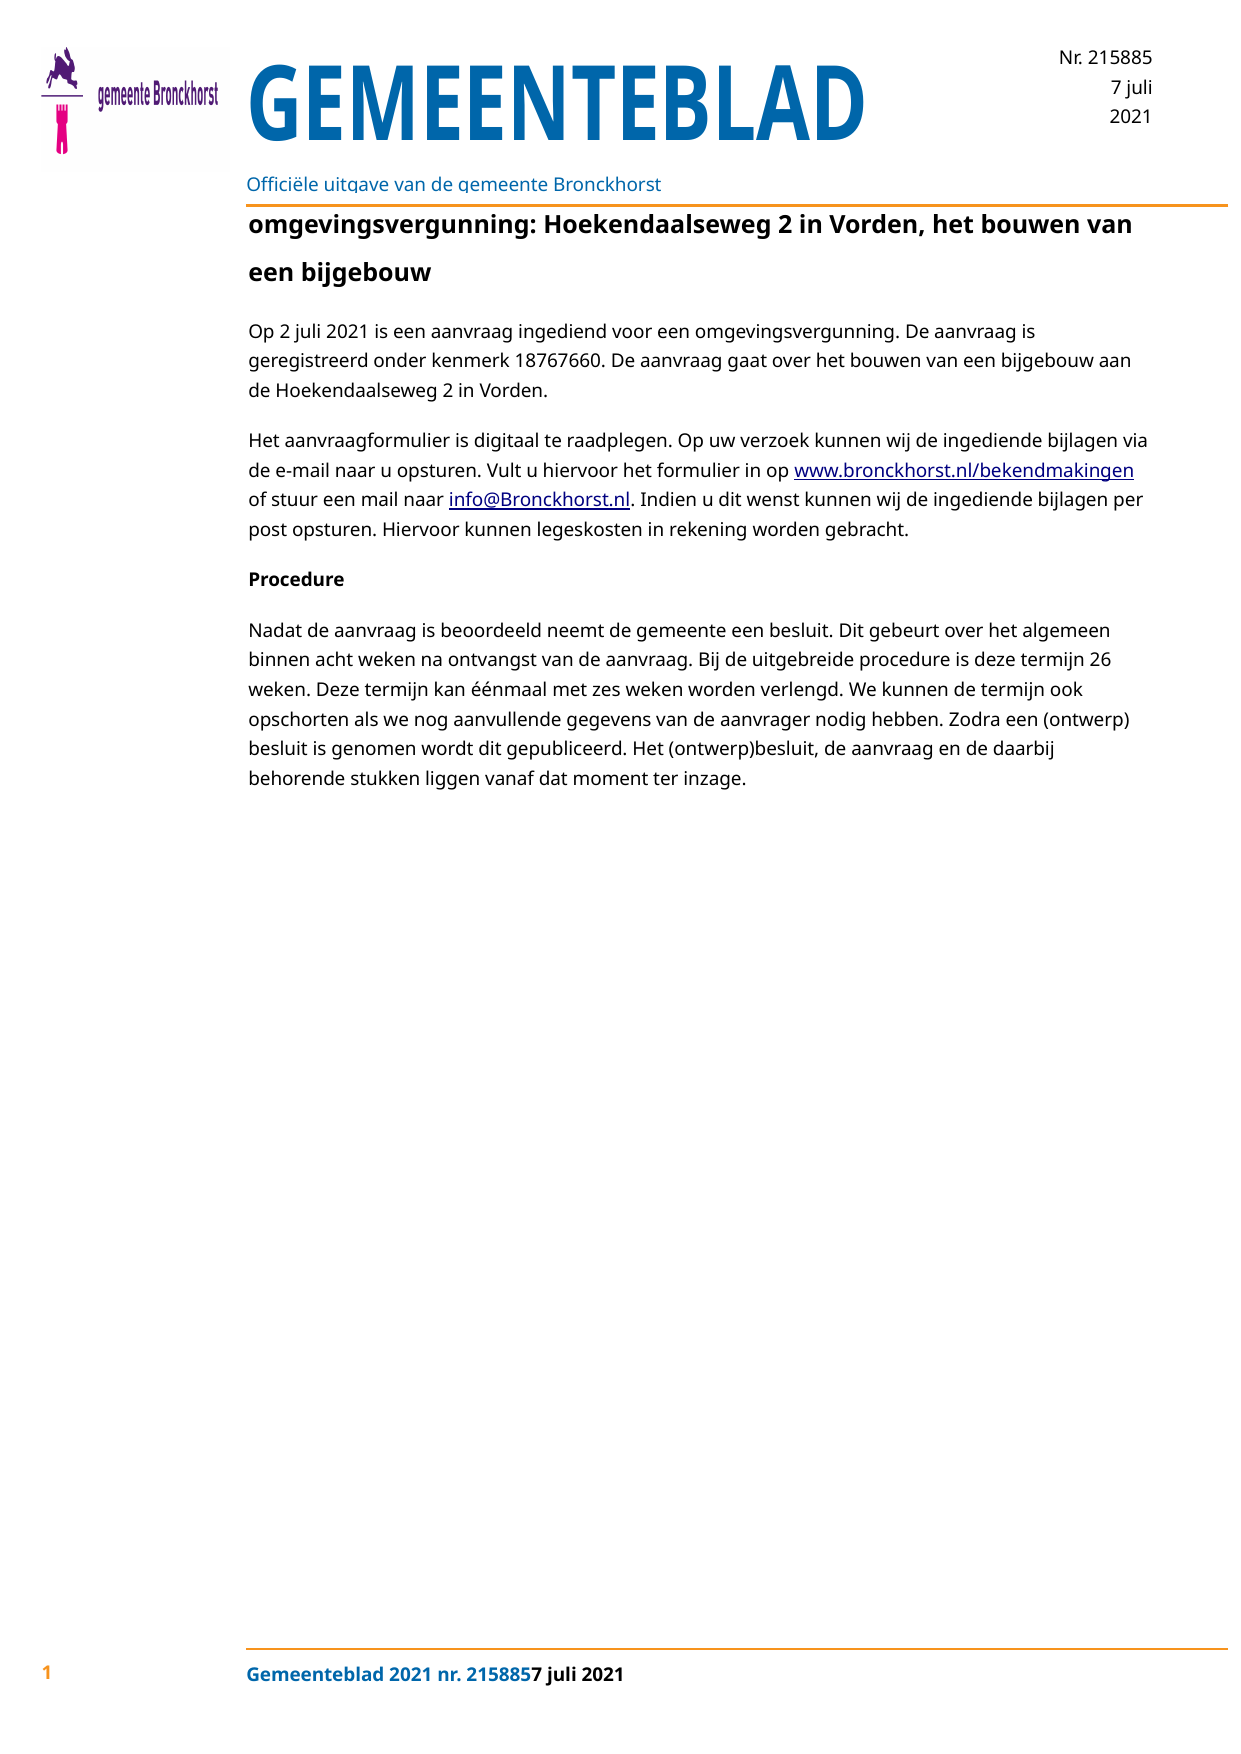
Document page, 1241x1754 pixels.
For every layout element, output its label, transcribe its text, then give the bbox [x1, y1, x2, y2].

text Op 2 juli 2021 is een aanvraag ingediend voor een omgevingsvergunning. De aanvraag is geregistreerd onder kenmerk 18767660. De aanvraag gaat over het bouwen van een bijgebouw aan de Hoekendaalseweg 2 in Vorden. [248, 318, 1152, 403]
text omgevingsvergunning: Hoekendaalseweg 2 in Vorden, het bouwen van een bijgebouw [248, 207, 1152, 288]
picture [41, 47, 231, 172]
text Procedure [248, 567, 1152, 592]
text Het aanvraagformulier is digitaal te raadplegen. Op uw verzoek kunnen wij de ingediende bijlagen via de e-mail naar u opsturen. Vult u hiervoor het formulier in op www.bronckhorst.nl/bekendmakingen of stuur een mail naar info@Bronckhorst.nl. Indien u dit wenst kunnen wij de ingediende bijlagen per post opsturen. Hiervoor kunnen legeskosten in rekening worden gebracht. [248, 427, 1152, 542]
text Nadat de aanvraag is beoordeeld neemt de gemeente een besluit. Dit gebeurt over het algemeen binnen acht weken na ontvangst van de aanvraag. Bij de uitgebreide procedure is deze termijn 26 weken. Deze termijn kan éénmaal met zes weken worden verlengd. We kunnen de termijn ook opschorten als we nog aanvullende gegevens van de aanvrager nodig hebben. Zodra een (ontwerp) besluit is genomen wordt dit gepubliceerd. Het (ontwerp)besluit, de aanvraag en de daarbij behorende stukken liggen vanaf dat moment ter inzage. [248, 617, 1152, 791]
